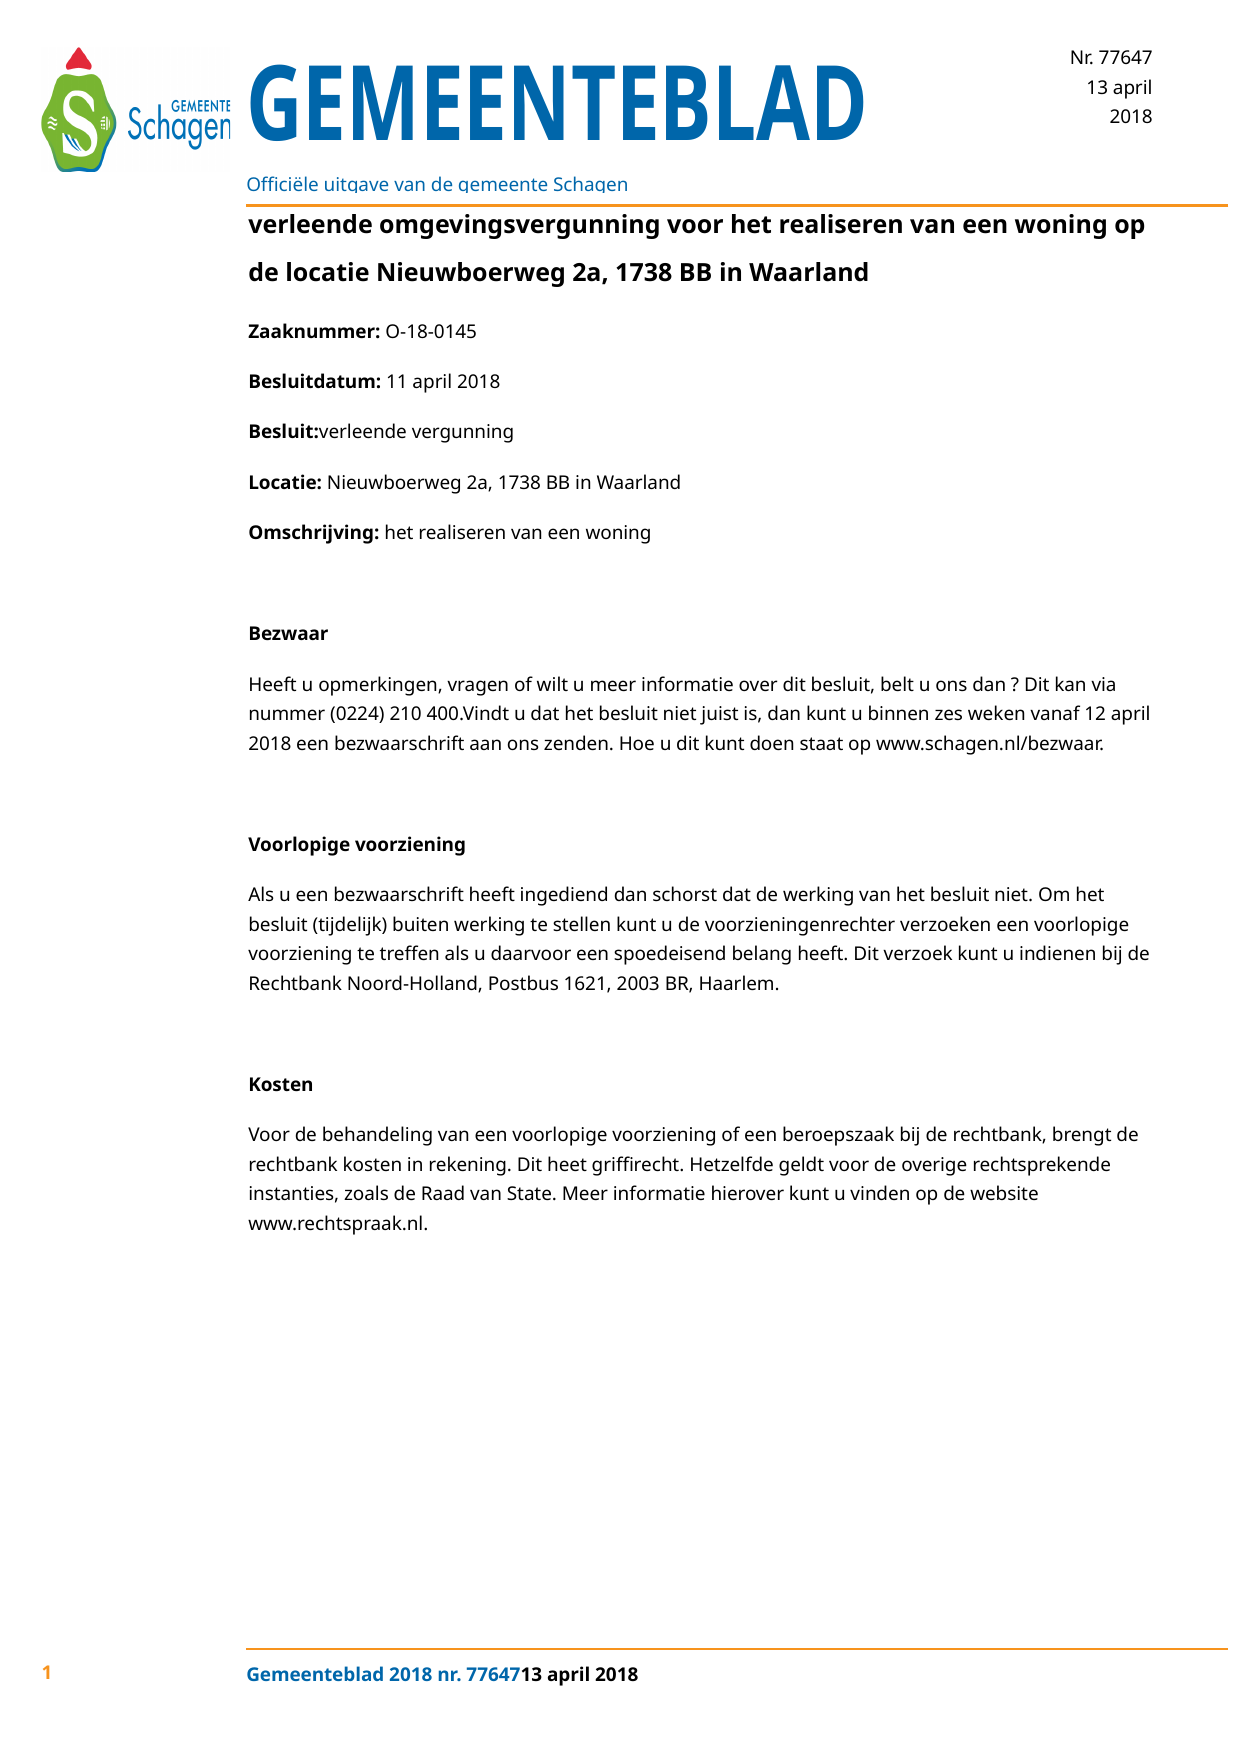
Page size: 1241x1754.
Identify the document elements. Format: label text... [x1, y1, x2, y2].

text Als u een bezwaarschrift heeft ingediend dan schorst dat de werking van het besluit niet. Om het besluit (tijdelijk) buiten werking te stellen kunt u de voorzieningenrechter verzoeken een voorlopige voorziening te treffen als u daarvoor een spoedeisend belang heeft. Dit verzoek kunt u indienen bij de Rechtbank Noord-Holland, Postbus 1621, 2003 BR, Haarlem. [248, 881, 1152, 996]
picture [41, 47, 231, 172]
text Kosten [248, 1071, 1152, 1097]
text Heeft u opmerkingen, vragen of wilt u meer informatie over dit besluit, belt u ons dan ? Dit kan via nummer (0224) 210 400.Vindt u dat het besluit niet juist is, dan kunt u binnen zes weken vanaf 12 april 2018 een bezwaarschrift aan ons zenden. Hoe u dit kunt doen staat op www.schagen.nl/bezwaar. [248, 671, 1152, 756]
text Voorlopige voorziening [248, 831, 1152, 857]
text Besluit:verleende vergunning [248, 419, 1152, 444]
text Zaaknummer: O-18-0145 [248, 318, 1152, 344]
text Omschrijving: het realiseren van een woning [248, 519, 1152, 545]
text Voor de behandeling van een voorlopige voorziening of een beroepszaak bij de rechtbank, brengt de rechtbank kosten in rekening. Dit heet griffirecht. Hetzelfde geldt voor de overige rechtsprekende instanties, zoals de Raad van State. Meer informatie hierover kunt u vinden op de website www.rechtspraak.nl. [248, 1121, 1152, 1236]
text Besluitdatum: 11 april 2018 [248, 368, 1152, 394]
text Bezwaar [248, 620, 1152, 646]
text verleende omgevingsvergunning voor het realiseren van een woning op de locatie Nieuwboerweg 2a, 1738 BB in Waarland [248, 207, 1152, 288]
text Locatie: Nieuwboerweg 2a, 1738 BB in Waarland [248, 469, 1152, 495]
